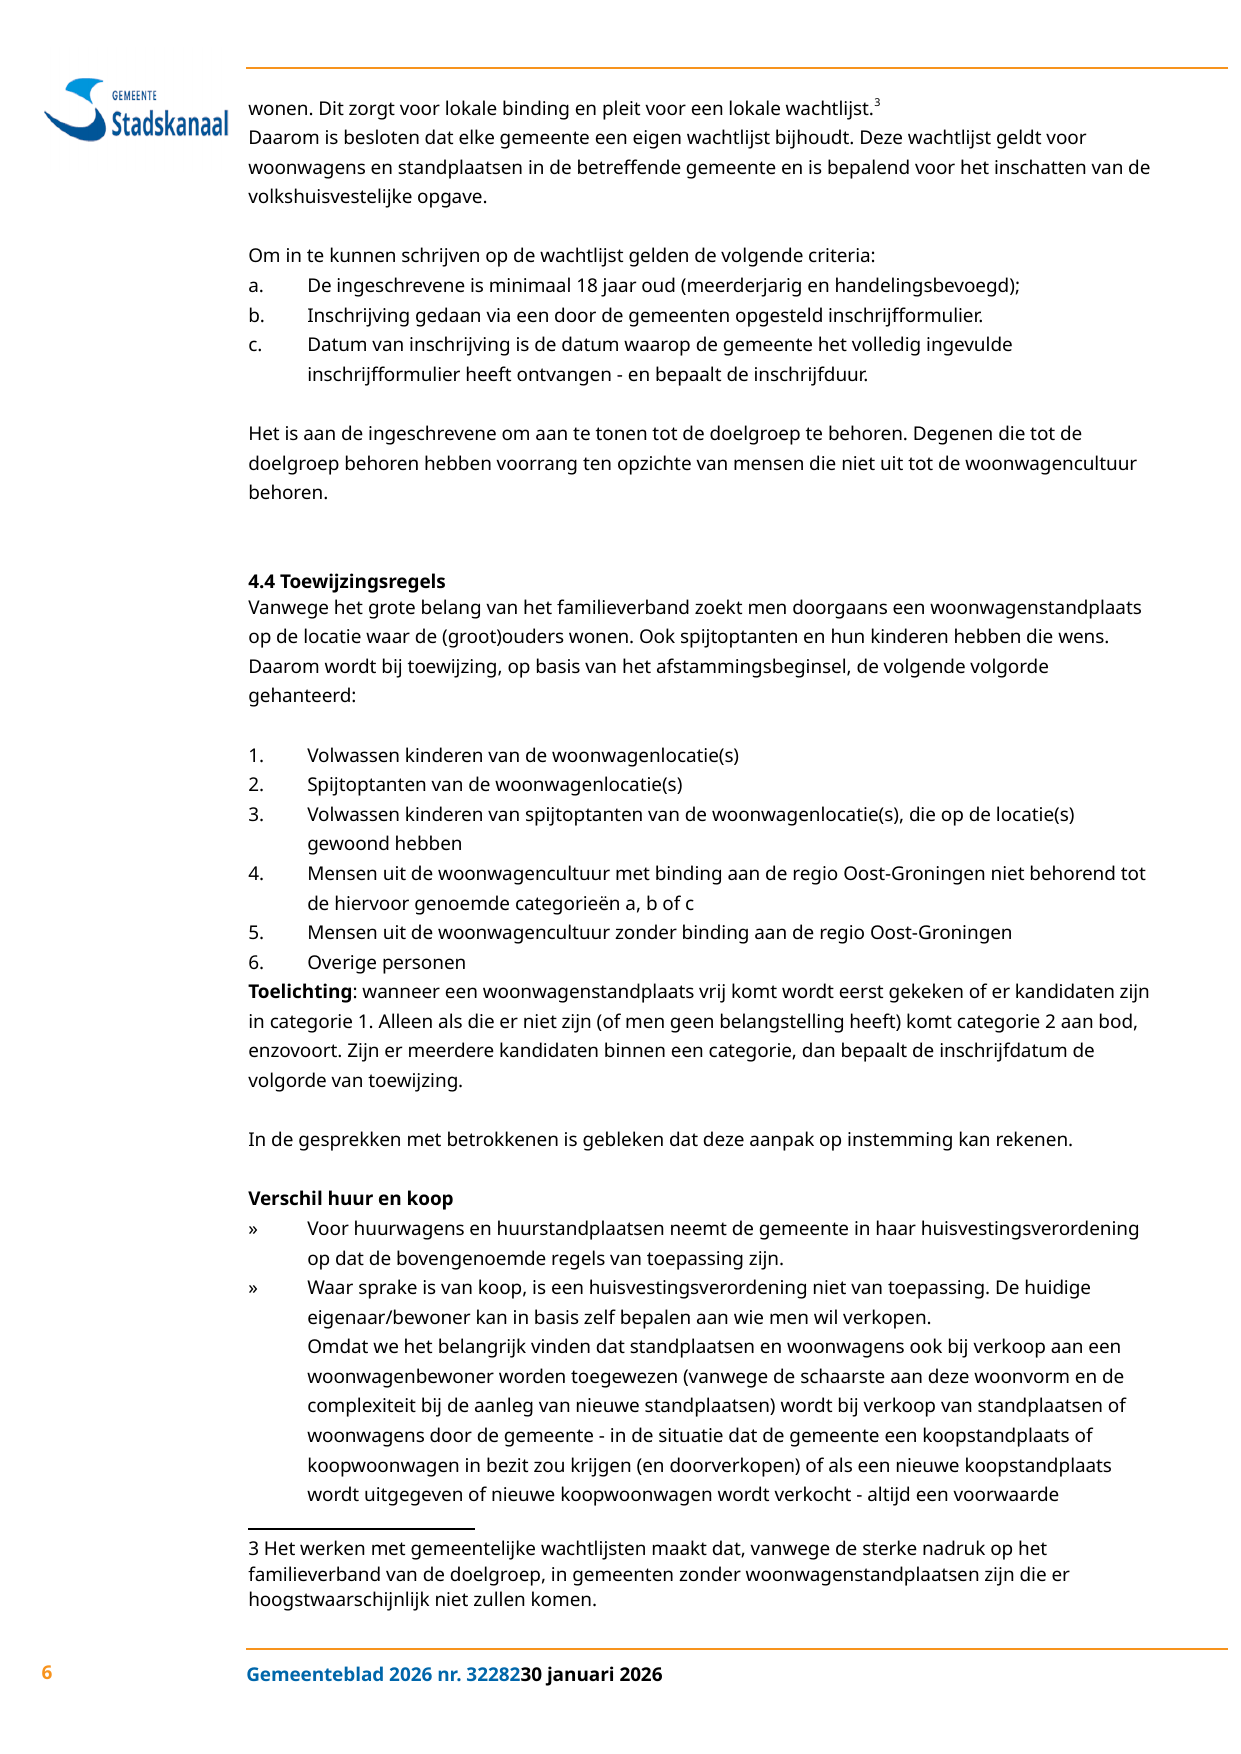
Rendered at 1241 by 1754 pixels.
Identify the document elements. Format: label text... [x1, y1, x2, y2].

list De ingeschrevene is minimaal 18 jaar oud (meerderjarig en handelingsbevoegd); [248, 272, 1152, 298]
list Inschrijving gedaan via een door de gemeenten opgesteld inschrijfformulier. [248, 302, 1152, 328]
table_header Verschil huur en koop Voor huurwagens en huurstandplaatsen neemt de gemeente in haar huisvestingsverordening op dat de bovengenoemde regels van toepassing zijn. Waar sprake is van koop, is een huisvestingsverordening niet van toepassing. De huidige eigenaar/bewoner kan in basis zelf bepalen aan wie men wil verkopen. Omdat we het belangrijk vinden dat standplaatsen en woonwagens ook bij verkoop aan een woonwagenbewoner worden toegewezen (vanwege de schaarste aan deze woonvorm en de complexiteit bij de aanleg van nieuwe standplaatsen) wordt bij verkoop van standplaatsen of woonwagens door de gemeente - in de situatie dat de gemeente een koopstandplaats of koopwoonwagen in bezit zou krijgen (en doorverkopen) of als een nieuwe koopstandplaats wordt uitgegeven of nieuwe koopwoonwagen wordt verkocht - altijd een voorwaarde [248, 1186, 1152, 1507]
list Volwassen kinderen van spijtoptanten van de woonwagenlocatie(s), die op de locatie(s) gewoond hebben [248, 801, 1152, 856]
text Het is aan de ingeschrevene om aan te tonen tot de doelgroep te behoren. Degenen die tot de doelgroep behoren hebben voorrang ten opzichte van mensen die niet uit tot de woonwagencultuur behoren. [248, 420, 1152, 505]
text Toelichting: wanneer een woonwagenstandplaats vrij komt wordt eerst gekeken of er kandidaten zijn in categorie 1. Alleen als die er niet zijn (of men geen belangstelling heeft) komt categorie 2 aan bod, enzovoort. Zijn er meerdere kandidaten binnen een categorie, dan bepaalt de inschrijfdatum de volgorde van toewijzing. [248, 978, 1152, 1093]
text wonen. Dit zorgt voor lokale binding en pleit voor een lokale wachtlijst. [248, 95, 1152, 121]
text Daarom is besloten dat elke gemeente een eigen wachtlijst bijhoudt. Deze wachtlijst geldt voor woonwagens en standplaatsen in de betreffende gemeente en is bepalend voor het inschatten van de volkshuisvestelijke opgave. [248, 124, 1152, 209]
text Het werken met gemeentelijke wachtlijsten maakt dat, vanwege de sterke nadruk op het familieverband van de doelgroep, in gemeenten zonder woonwagenstandplaatsen zijn die er hoogstwaarschijnlijk niet zullen komen. [248, 1535, 1152, 1612]
list Spijtoptanten van de woonwagenlocatie(s) [248, 771, 1152, 797]
list Mensen uit de woonwagencultuur met binding aan de regio Oost-Groningen niet behorend tot de hiervoor genoemde categorieën a, b of c [248, 860, 1152, 915]
text Vanwege het grote belang van het familieverband zoekt men doorgaans een woonwagenstandplaats op de locatie waar de (groot)ouders wonen. Ook spijtoptanten en hun kinderen hebben die wens. Daarom wordt bij toewijzing, op basis van het afstammingsbeginsel, de volgende volgorde gehanteerd: [248, 594, 1152, 708]
text Om in te kunnen schrijven op de wachtlijst gelden de volgende criteria: [248, 243, 1152, 268]
text 4.4 Toewijzingsregels [248, 568, 1152, 594]
list Overige personen [248, 949, 1152, 974]
text In de gesprekken met betrokkenen is gebleken dat deze aanpak op instemming kan rekenen. [248, 1126, 1152, 1152]
picture [41, 47, 231, 172]
list Datum van inschrijving is de datum waarop de gemeente het volledig ingevulde inschrijfformulier heeft ontvangen - en bepaalt de inschrijfduur. [248, 331, 1152, 387]
list Mensen uit de woonwagencultuur zonder binding aan de regio Oost-Groningen [248, 919, 1152, 945]
list Volwassen kinderen van de woonwagenlocatie(s) [248, 742, 1152, 767]
